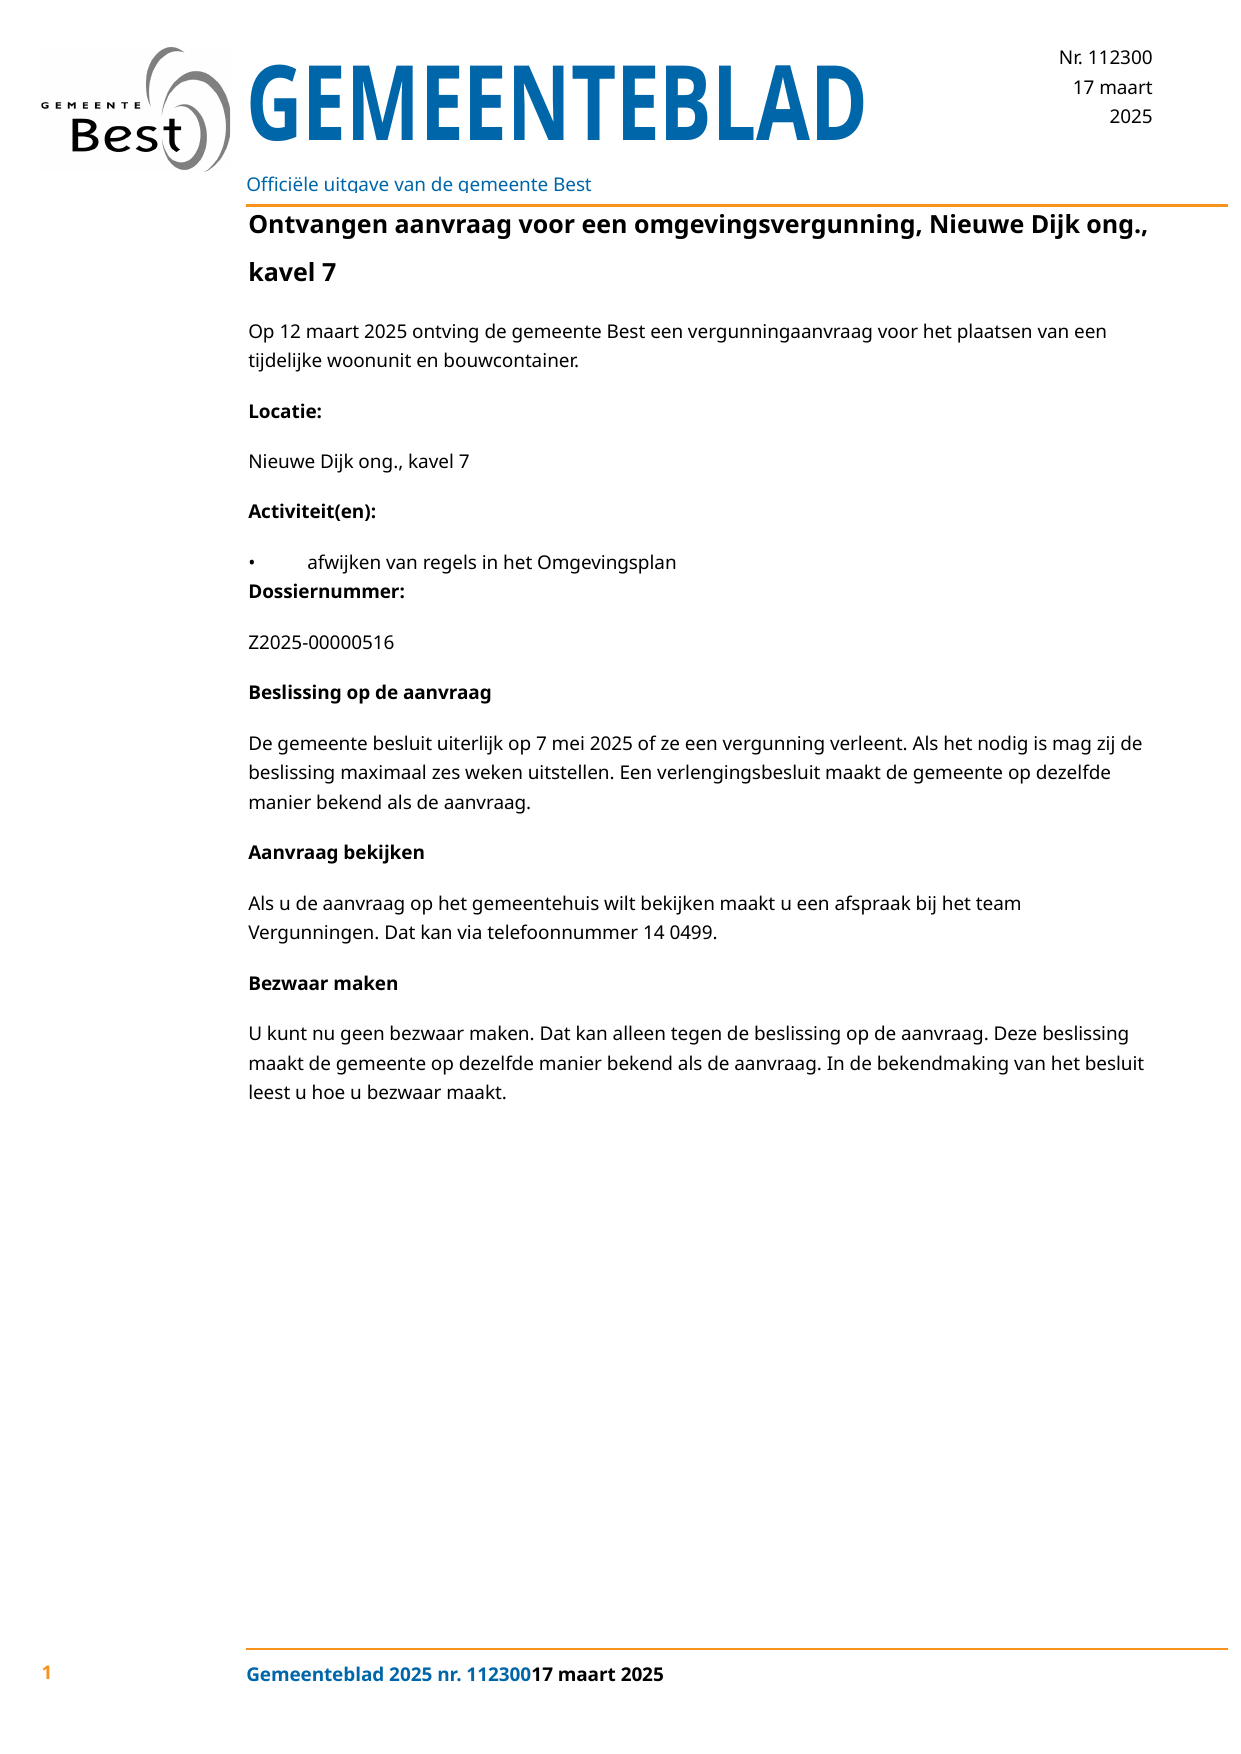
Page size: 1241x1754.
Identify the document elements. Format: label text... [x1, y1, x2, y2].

text Locatie: [248, 398, 1152, 424]
text Aanvraag bekijken [248, 839, 1152, 865]
text Beslissing op de aanvraag [248, 679, 1152, 705]
text U kunt nu geen bezwaar maken. Dat kan alleen tegen de beslissing op de aanvraag. Deze beslissing maakt de gemeente op dezelfde manier bekend als de aanvraag. In de bekendmaking van het besluit leest u hoe u bezwaar maakt. [248, 1020, 1152, 1105]
text De gemeente besluit uiterlijk op 7 mei 2025 of ze een vergunning verleent. Als het nodig is mag zij de beslissing maximaal zes weken uitstellen. Een verlengingsbesluit maakt de gemeente op dezelfde manier bekend als de aanvraag. [248, 730, 1152, 815]
list afwijken van regels in het Omgevingsplan [248, 549, 1152, 575]
text Activiteit(en): [248, 499, 1152, 524]
text Als u de aanvraag op het gemeentehuis wilt bekijken maakt u een afspraak bij het team Vergunningen. Dat kan via telefoonnummer 14 0499. [248, 890, 1152, 945]
text Op 12 maart 2025 ontving de gemeente Best een vergunningaanvraag voor het plaatsen van een tijdelijke woonunit en bouwcontainer. [248, 318, 1152, 373]
text Dossiernummer: [248, 579, 1152, 604]
text Bezwaar maken [248, 970, 1152, 996]
text Ontvangen aanvraag voor een omgevingsvergunning, Nieuwe Dijk ong., kavel 7 [248, 207, 1152, 288]
picture [41, 47, 231, 172]
text Nieuwe Dijk ong., kavel 7 [248, 448, 1152, 474]
text Z2025-00000516 [248, 629, 1152, 655]
